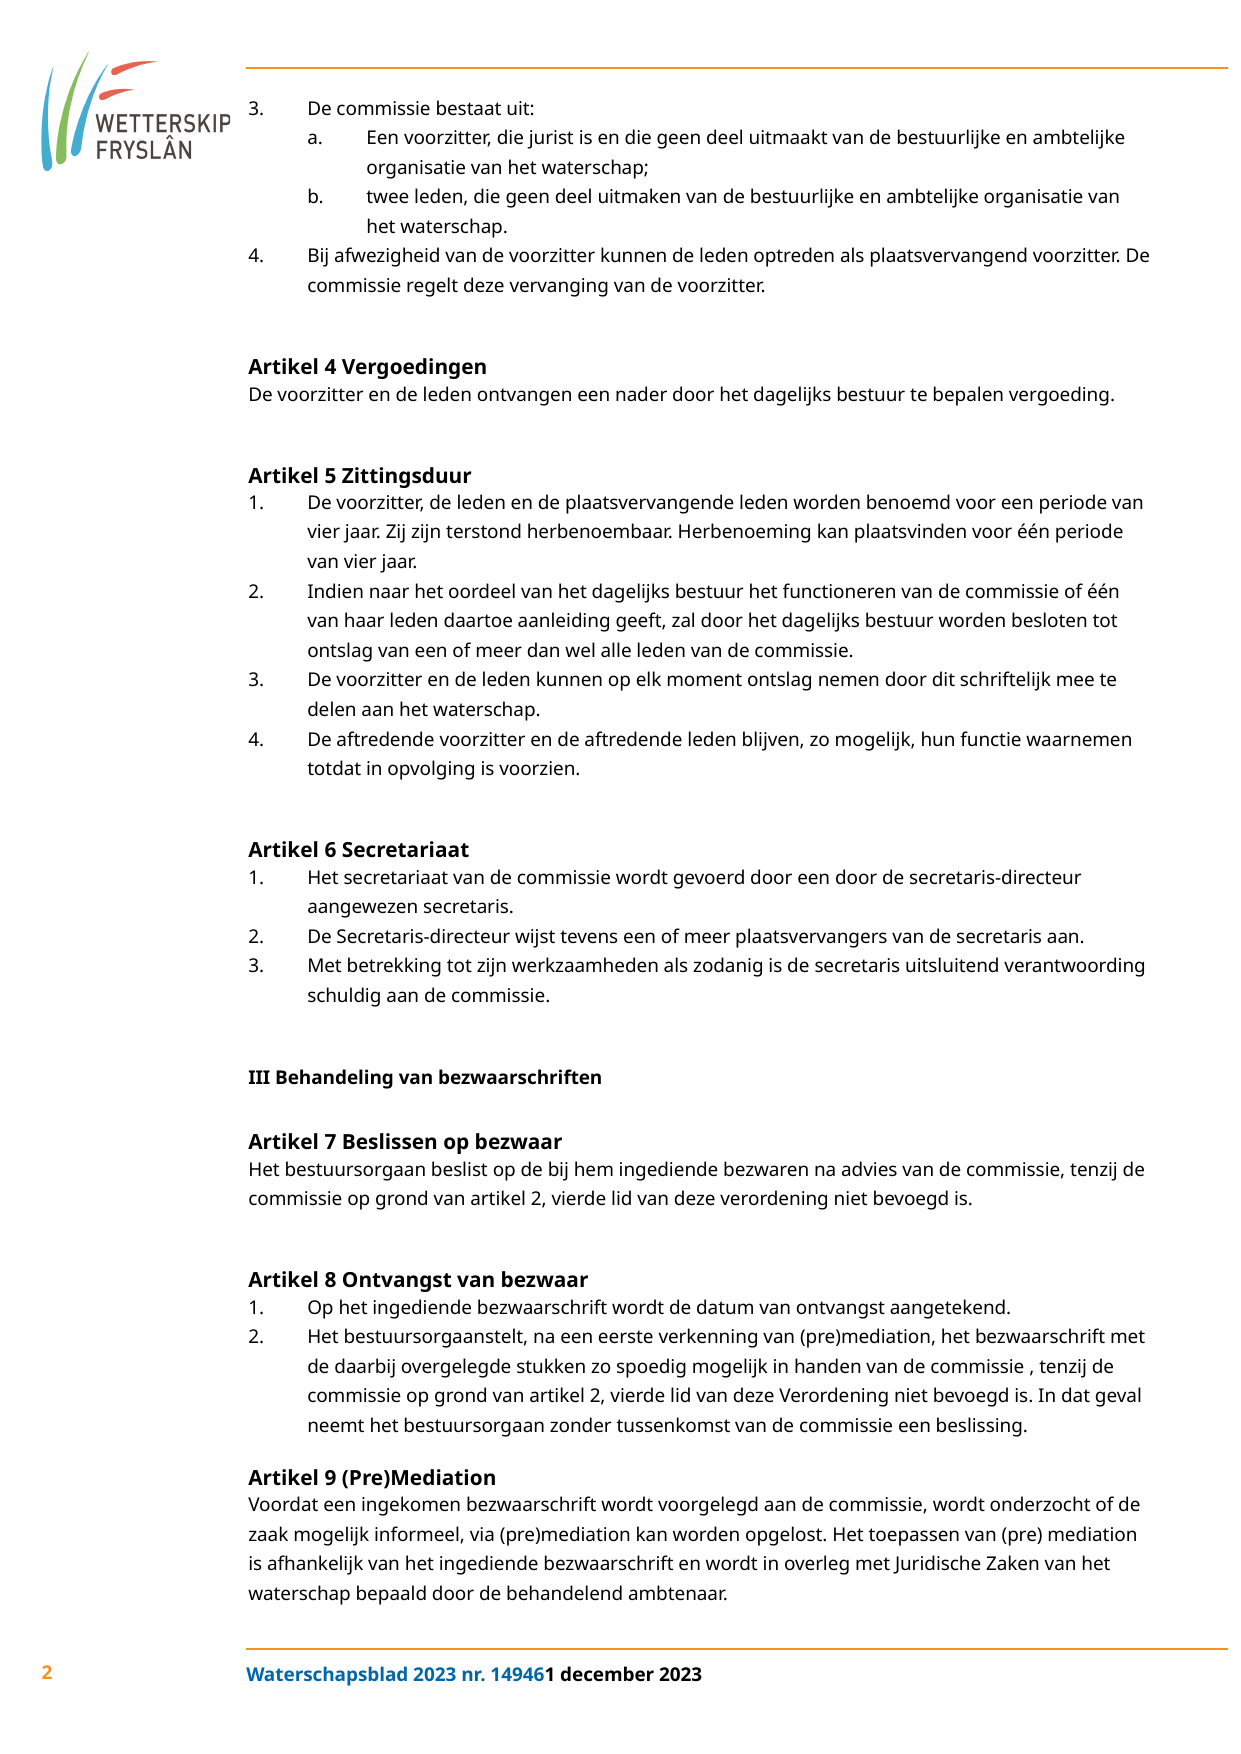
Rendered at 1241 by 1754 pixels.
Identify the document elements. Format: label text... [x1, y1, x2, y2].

list De aftredende voorzitter en de aftredende leden blijven, zo mogelijk, hun functie waarnemen totdat in opvolging is voorzien. [248, 726, 1152, 781]
list De commissie bestaat uit: [248, 95, 1152, 121]
text Artikel 4 Vergoedingen [248, 352, 1152, 381]
list De Secretaris-directeur wijst tevens een of meer plaatsvervangers van de secretaris aan. [248, 923, 1152, 949]
list De voorzitter en de leden kunnen op elk moment ontslag nemen door dit schriftelijk mee te delen aan het waterschap. [248, 667, 1152, 722]
list Het secretariaat van de commissie wordt gevoerd door een door de secretaris-directeur aangewezen secretaris. [248, 864, 1152, 919]
list Met betrekking tot zijn werkzaamheden als zodanig is de secretaris uitsluitend verantwoording schuldig aan de commissie. [248, 953, 1152, 1008]
list Een voorzitter, die jurist is en die geen deel uitmaakt van de bestuurlijke en ambtelijke organisatie van het waterschap; [307, 124, 1152, 180]
text Het bestuursorgaan beslist op de bij hem ingediende bezwaren na advies van de commissie, tenzij de commissie op grond van artikel 2, vierde lid van deze verordening niet bevoegd is. [248, 1156, 1152, 1211]
text Artikel 8 Ontvangst van bezwaar [248, 1266, 1152, 1294]
list Indien naar het oordeel van het dagelijks bestuur het functioneren van de commissie of één van haar leden daartoe aanleiding geeft, zal door het dagelijks bestuur worden besloten tot ontslag van een of meer dan wel alle leden van de commissie. [248, 578, 1152, 663]
text Voordat een ingekomen bezwaarschrift wordt voorgelegd aan de commissie, wordt onderzocht of de zaak mogelijk informeel, via (pre)mediation kan worden opgelost. Het toepassen van (pre) mediation is afhankelijk van het ingediende bezwaarschrift en wordt in overleg met Juridische Zaken van het waterschap bepaald door de behandelend ambtenaar. [248, 1491, 1152, 1606]
text Artikel 5 Zittingsduur [248, 461, 1152, 489]
text Artikel 6 Secretariaat [248, 835, 1152, 864]
text III Behandeling van bezwaarschriften [248, 1062, 1152, 1091]
text Artikel 7 Beslissen op bezwaar [248, 1127, 1152, 1156]
list Bij afwezigheid van de voorzitter kunnen de leden optreden als plaatsvervangend voorzitter. De commissie regelt deze vervanging van de voorzitter. [248, 243, 1152, 298]
picture [41, 47, 231, 172]
list twee leden, die geen deel uitmaken van de bestuurlijke en ambtelijke organisatie van het waterschap. [307, 183, 1152, 239]
list Het bestuursorgaanstelt, na een eerste verkenning van (pre)mediation, het bezwaarschrift met de daarbij overgelegde stukken zo spoedig mogelijk in handen van de commissie , tenzij de commissie op grond van artikel 2, vierde lid van deze Verordening niet bevoegd is. In dat geval neemt het bestuursorgaan zonder tussenkomst van de commissie een beslissing. [248, 1323, 1152, 1438]
text De voorzitter en de leden ontvangen een nader door het dagelijks bestuur te bepalen vergoeding. [248, 381, 1152, 406]
list De voorzitter, de leden en de plaatsvervangende leden worden benoemd voor een periode van vier jaar. Zij zijn terstond herbenoembaar. Herbenoeming kan plaatsvinden voor één periode van vier jaar. [248, 489, 1152, 574]
text Artikel 9 (Pre)Mediation [248, 1463, 1152, 1491]
list Op het ingediende bezwaarschrift wordt de datum van ontvangst aangetekend. [248, 1294, 1152, 1320]
